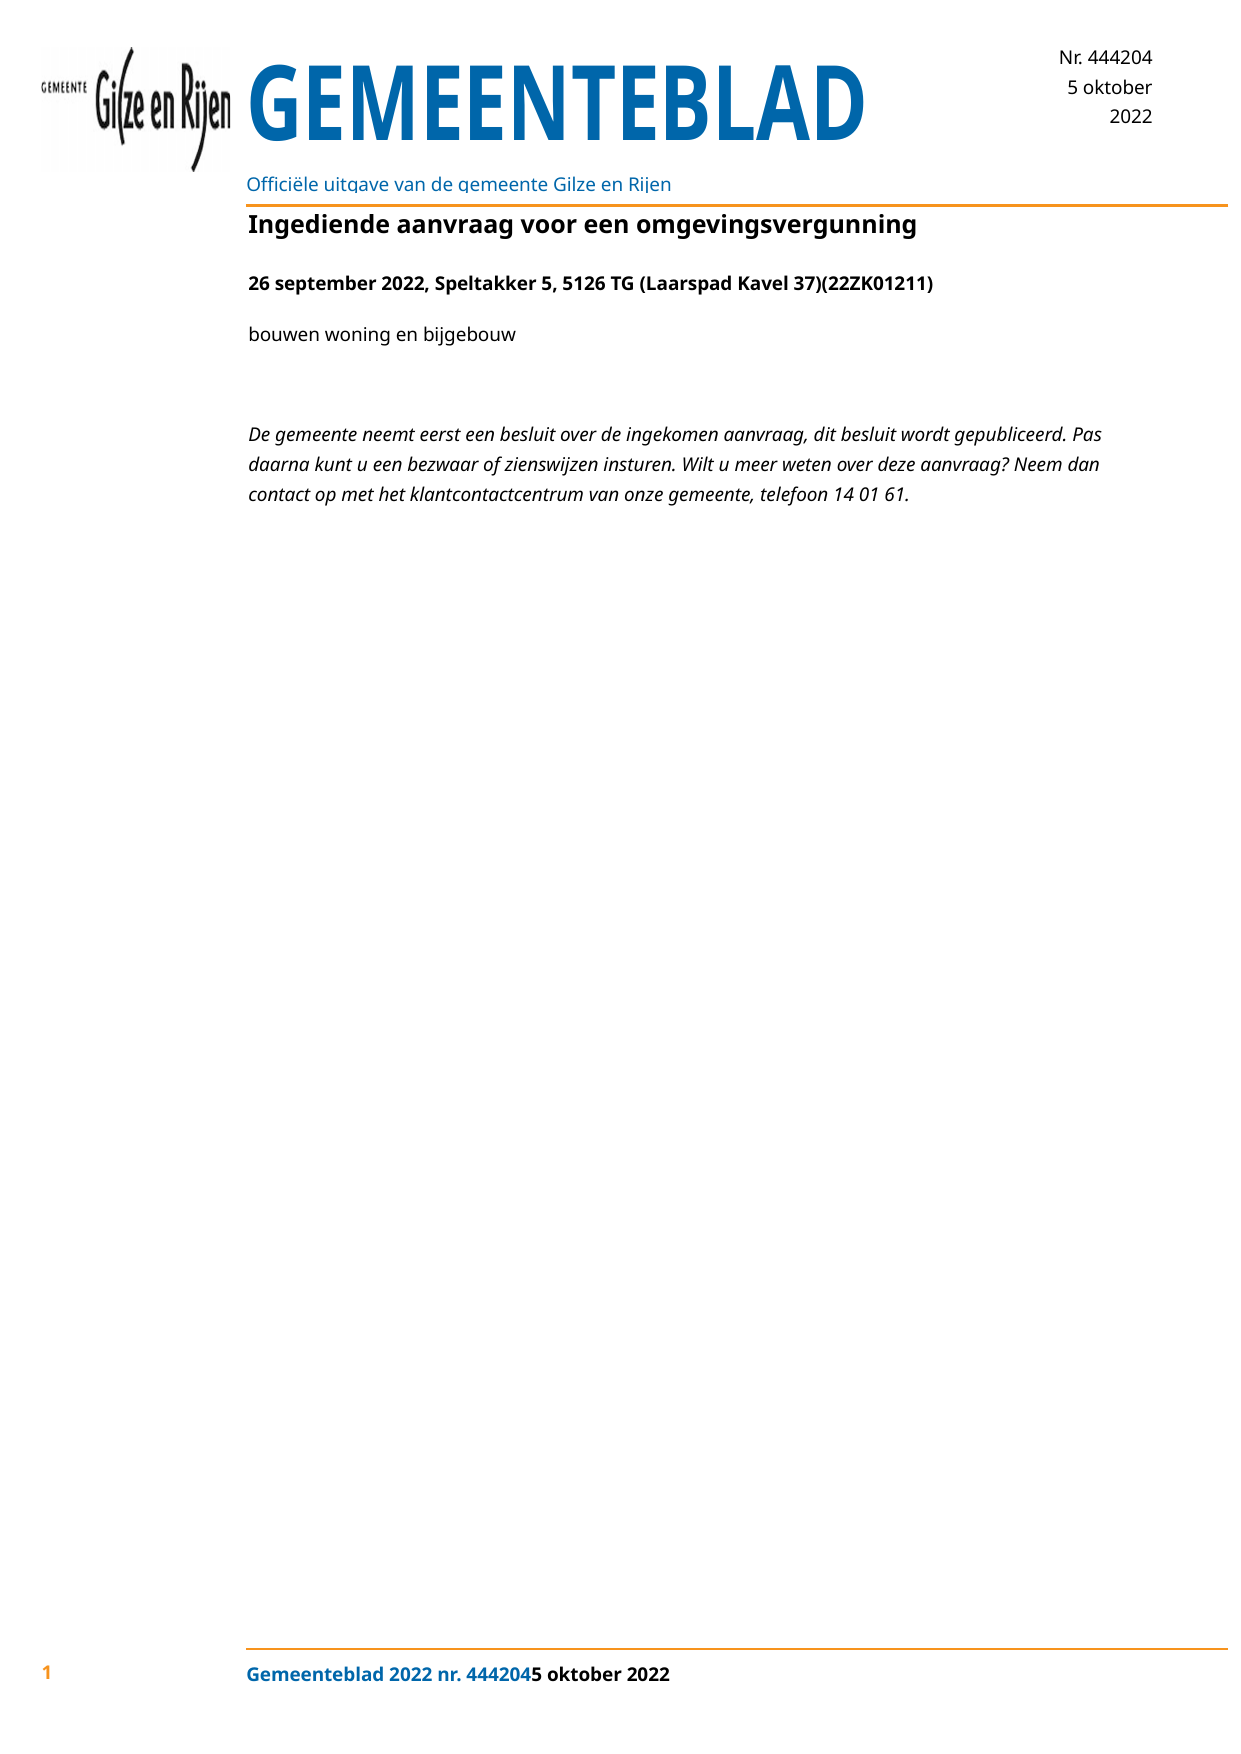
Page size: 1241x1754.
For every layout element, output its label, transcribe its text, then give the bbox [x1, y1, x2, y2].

picture [41, 47, 231, 172]
text Ingediende aanvraag voor een omgevingsvergunning [248, 207, 1152, 241]
text 26 september 2022, Speltakker 5, 5126 TG (Laarspad Kavel 37)(22ZK01211) [248, 270, 1152, 296]
text De gemeente neemt eerst een besluit over de ingekomen aanvraag, dit besluit wordt gepubliceerd. Pas daarna kunt u een bezwaar of zienswijzen insturen. Wilt u meer weten over deze aanvraag? Neem dan contact op met het klantcontactcentrum van onze gemeente, telefoon 14 01 61. [248, 422, 1152, 506]
text bouwen woning en bijgebouw [248, 321, 1152, 346]
